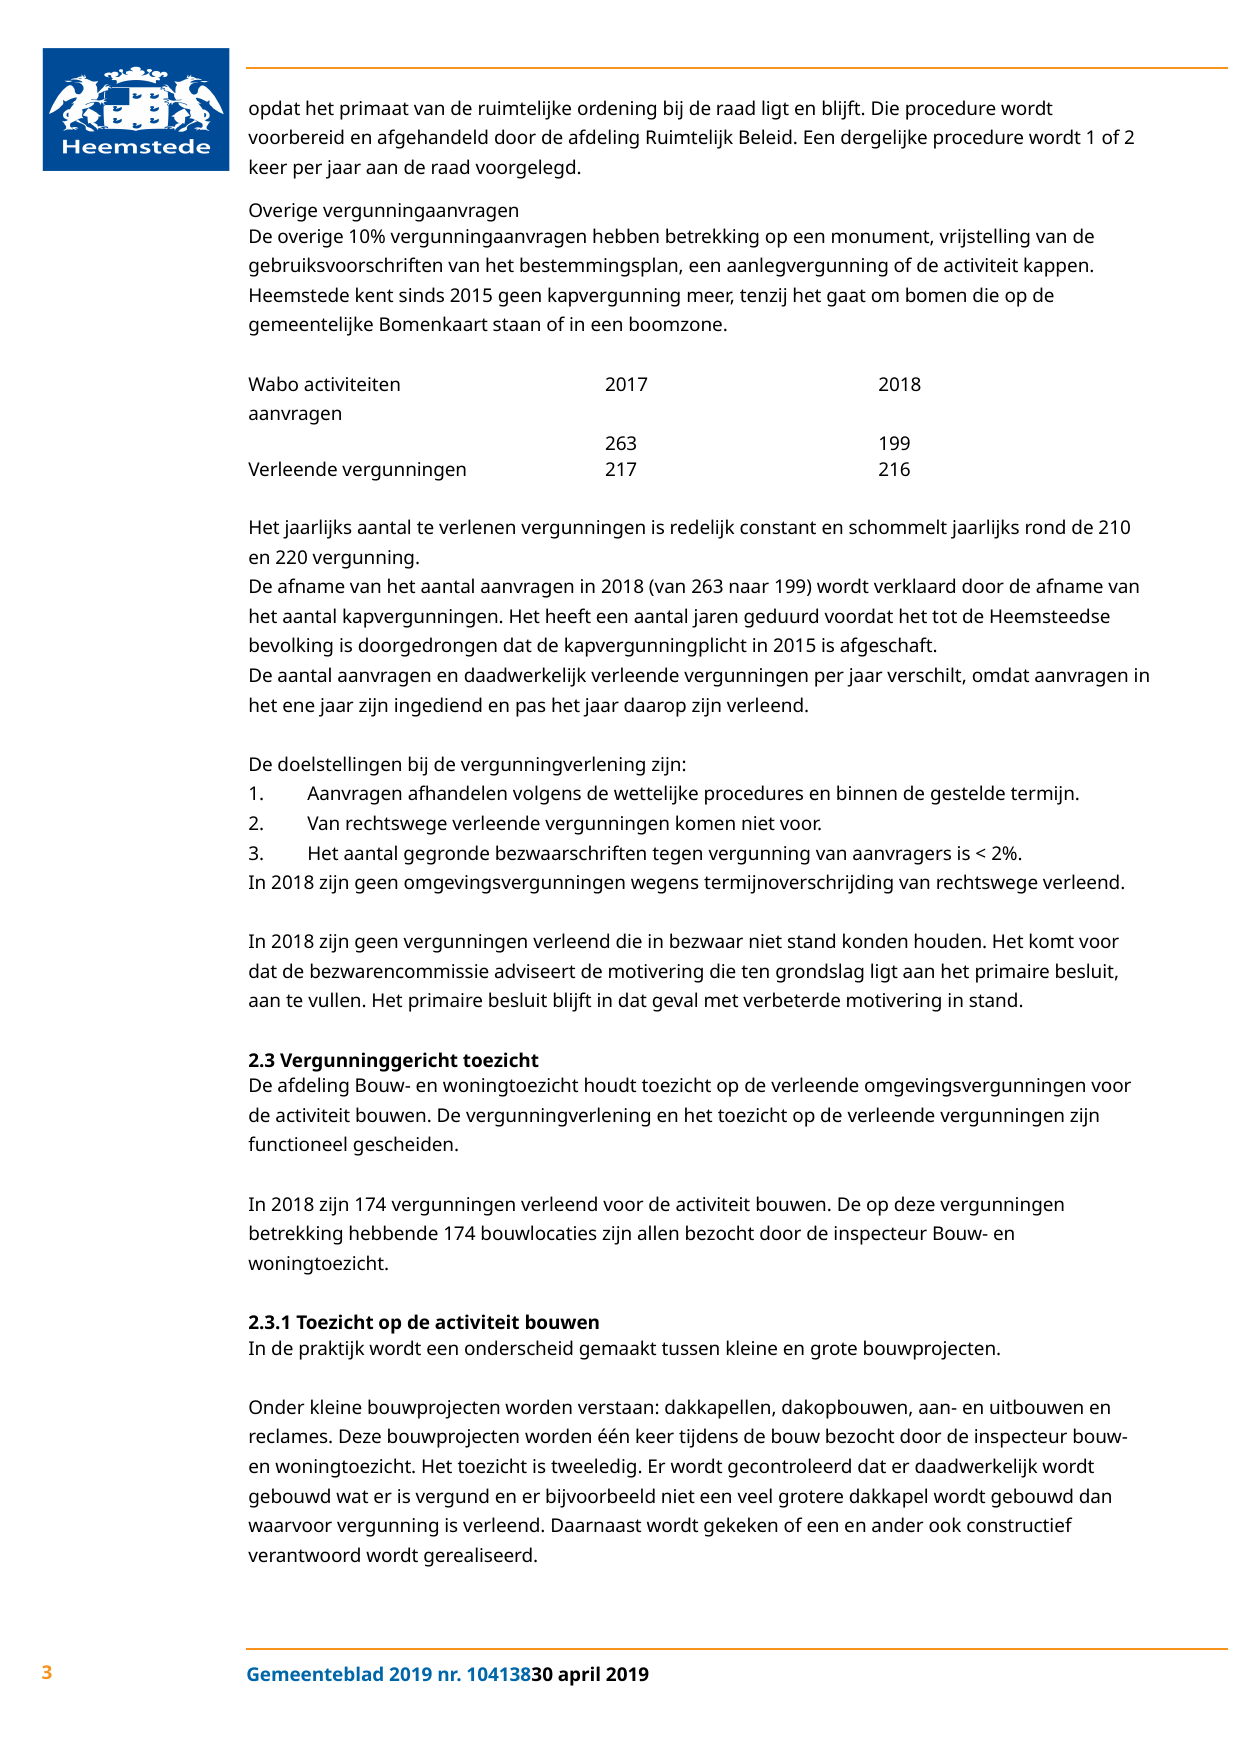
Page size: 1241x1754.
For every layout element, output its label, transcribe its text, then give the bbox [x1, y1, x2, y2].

text opdat het primaat van de ruimtelijke ordening bij de raad ligt en blijft. Die procedure wordt voorbereid en afgehandeld door de afdeling Ruimtelijk Beleid. Een dergelijke procedure wordt 1 of 2 keer per jaar aan de raad voorgelegd. [248, 95, 1152, 180]
table_header 2018 199 [878, 371, 1152, 456]
table_cell Verleende vergunningen [248, 456, 605, 481]
text In de praktijk wordt een onderscheid gemaakt tussen kleine en grote bouwprojecten. [248, 1335, 1152, 1361]
text De doelstellingen bij de vergunningverlening zijn: [248, 751, 1152, 777]
table_header Wabo activiteiten aanvragen [248, 371, 605, 456]
text In 2018 zijn 174 vergunningen verleend voor de activiteit bouwen. De op deze vergunningen betrekking hebbende 174 bouwlocaties zijn allen bezocht door de inspecteur Bouw- en woningtoezicht. [248, 1191, 1152, 1276]
text De afdeling Bouw- en woningtoezicht houdt toezicht op de verleende omgevingsvergunningen voor de activiteit bouwen. De vergunningverlening en het toezicht op de verleende vergunningen zijn functioneel gescheiden. [248, 1072, 1152, 1157]
text Onder kleine bouwprojecten worden verstaan: dakkapellen, dakopbouwen, aan- en uitbouwen en reclames. Deze bouwprojecten worden één keer tijdens de bouw bezocht door de inspecteur bouw- en woningtoezicht. Het toezicht is tweeledig. Er wordt gecontroleerd dat er daadwerkelijk wordt gebouwd wat er is vergund en er bijvoorbeeld niet een veel grotere dakkapel wordt gebouwd dan waarvoor vergunning is verleend. Daarnaast wordt gekeken of een en ander ook constructief verantwoord wordt gerealiseerd. [248, 1394, 1152, 1568]
text 2.3 Vergunninggericht toezicht [248, 1047, 1152, 1072]
table_cell 216 [878, 456, 1152, 481]
list Van rechtswege verleende vergunningen komen niet voor. [248, 810, 1152, 836]
table_header 2017 263 [605, 371, 878, 456]
list Aanvragen afhandelen volgens de wettelijke procedures en binnen de gestelde termijn. [248, 781, 1152, 806]
text Het jaarlijks aantal te verlenen vergunningen is redelijk constant en schommelt jaarlijks rond de 210 en 220 vergunning. [248, 514, 1152, 569]
text De aantal aanvragen en daadwerkelijk verleende vergunningen per jaar verschilt, omdat aanvragen in het ene jaar zijn ingediend en pas het jaar daarop zijn verleend. [248, 662, 1152, 717]
text In 2018 zijn geen vergunningen verleend die in bezwaar niet stand konden houden. Het komt voor dat de bezwarencommissie adviseert de motivering die ten grondslag ligt aan het primaire besluit, aan te vullen. Het primaire besluit blijft in dat geval met verbeterde motivering in stand. [248, 928, 1152, 1013]
list Het aantal gegronde bezwaarschriften tegen vergunning van aanvragers is < 2%. [248, 840, 1152, 865]
text Overige vergunningaanvragen [248, 197, 1152, 223]
text De afname van het aantal aanvragen in 2018 (van 263 naar 199) wordt verklaard door de afname van het aantal kapvergunningen. Het heeft een aantal jaren geduurd voordat het tot de Heemsteedse bevolking is doorgedrongen dat de kapvergunningplicht in 2015 is afgeschaft. [248, 573, 1152, 658]
text De overige 10% vergunningaanvragen hebben betrekking op een monument, vrijstelling van de gebruiksvoorschriften van het bestemmingsplan, een aanlegvergunning of de activiteit kappen. Heemstede kent sinds 2015 geen kapvergunning meer, tenzij het gaat om bomen die op de gemeentelijke Bomenkaart staan of in een boomzone. [248, 223, 1152, 337]
picture [41, 47, 231, 172]
table_cell 217 [605, 456, 878, 481]
text 2.3.1 Toezicht op de activiteit bouwen [248, 1309, 1152, 1335]
text In 2018 zijn geen omgevingsvergunningen wegens termijnoverschrijding van rechtswege verleend. [248, 869, 1152, 895]
